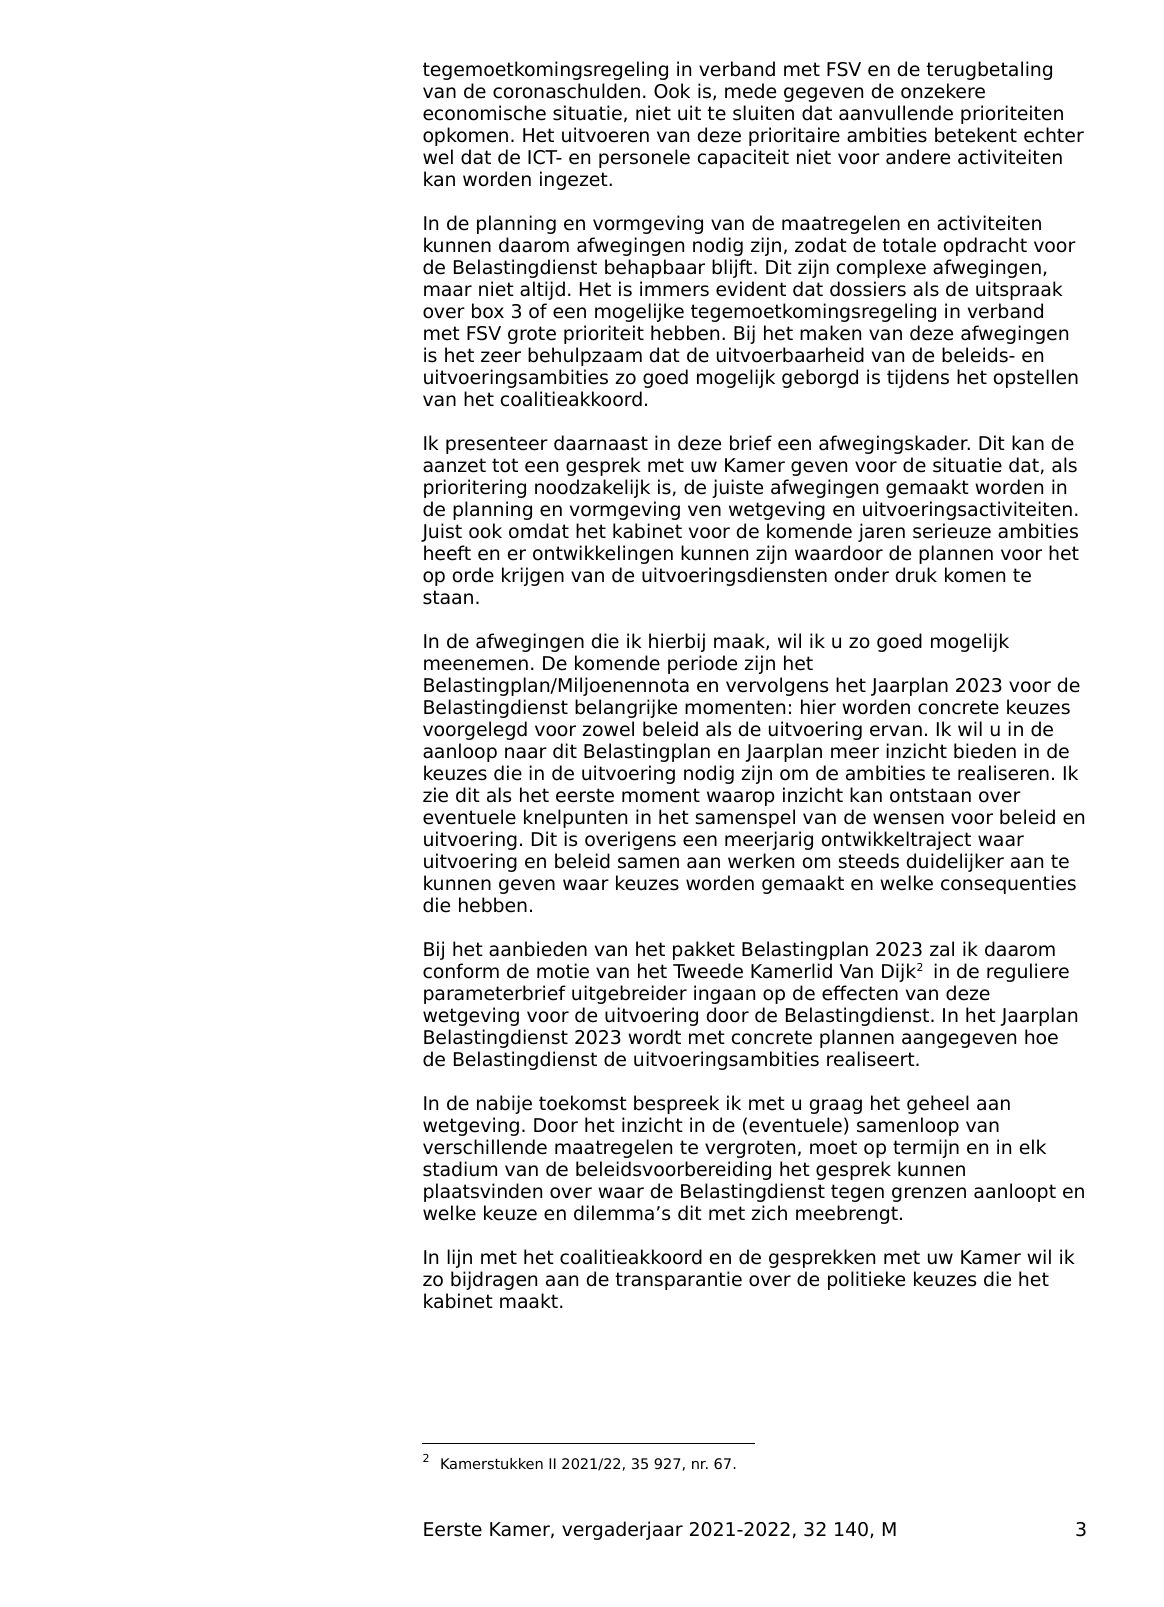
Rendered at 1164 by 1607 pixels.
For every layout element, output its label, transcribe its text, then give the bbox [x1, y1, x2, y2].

text Bij het aanbieden van het pakket Belastingplan 2023 zal ik daarom conform de motie van het Tweede Kamerlid Van Dijk in de reguliere parameterbrief uitgebreider ingaan op de effecten van deze wetgeving voor de uitvoering door de Belastingdienst. In het Jaarplan Belastingdienst 2023 wordt met concrete plannen aangegeven hoe de Belastingdienst de uitvoeringsambities realiseert. [422, 939, 1087, 1071]
text In de afwegingen die ik hierbij maak, wil ik u zo goed mogelijk meenemen. De komende periode zijn het Belastingplan/Miljoenennota en vervolgens het Jaarplan 2023 voor de Belastingdienst belangrijke momenten: hier worden concrete keuzes voorgelegd voor zowel beleid als de uitvoering ervan. Ik wil u in de aanloop naar dit Belastingplan en Jaarplan meer inzicht bieden in de keuzes die in de uitvoering nodig zijn om de ambities te realiseren. Ik zie dit als het eerste moment waarop inzicht kan ontstaan over eventuele knelpunten in het samenspel van de wensen voor beleid en uitvoering. Dit is overigens een meerjarig ontwikkeltraject waar uitvoering en beleid samen aan werken om steeds duidelijker aan te kunnen geven waar keuzes worden gemaakt en welke consequenties die hebben. [422, 631, 1087, 917]
text In lijn met het coalitieakkoord en de gesprekken met uw Kamer wil ik zo bijdragen aan de transparantie over de politieke keuzes die het kabinet maakt. [422, 1247, 1087, 1313]
text In de nabije toekomst bespreek ik met u graag het geheel aan wetgeving. Door het inzicht in de (eventuele) samenloop van verschillende maatregelen te vergroten, moet op termijn en in elk stadium van de beleidsvoorbereiding het gesprek kunnen plaatsvinden over waar de Belastingdienst tegen grenzen aanloopt en welke keuze en dilemma’s dit met zich meebrengt. [422, 1093, 1087, 1225]
text tegemoetkomingsregeling in verband met FSV en de terugbetaling van de coronaschulden. Ook is, mede gegeven de onzekere economische situatie, niet uit te sluiten dat aanvullende prioriteiten opkomen. Het uitvoeren van deze prioritaire ambities betekent echter wel dat de ICT- en personele capaciteit niet voor andere activiteiten kan worden ingezet. [422, 59, 1087, 191]
text In de planning en vormgeving van de maatregelen en activiteiten kunnen daarom afwegingen nodig zijn, zodat de totale opdracht voor de Belastingdienst behapbaar blijft. Dit zijn complexe afwegingen, maar niet altijd. Het is immers evident dat dossiers als de uitspraak over box 3 of een mogelijke tegemoetkomingsregeling in verband met FSV grote prioriteit hebben. Bij het maken van deze afwegingen is het zeer behulpzaam dat de uitvoerbaarheid van de beleids- en uitvoeringsambities zo goed mogelijk geborgd is tijdens het opstellen van het coalitieakkoord. [422, 213, 1087, 411]
text Ik presenteer daarnaast in deze brief een afwegingskader. Dit kan de aanzet tot een gesprek met uw Kamer geven voor de situatie dat, als prioritering noodzakelijk is, de juiste afwegingen gemaakt worden in de planning en vormgeving ven wetgeving en uitvoeringsactiviteiten. Juist ook omdat het kabinet voor de komende jaren serieuze ambities heeft en er ontwikkelingen kunnen zijn waardoor de plannen voor het op orde krijgen van de uitvoeringsdiensten onder druk komen te staan. [422, 433, 1087, 609]
text Kamerstukken II 2021/22, 35 927, nr. 67. [422, 1452, 1087, 1474]
